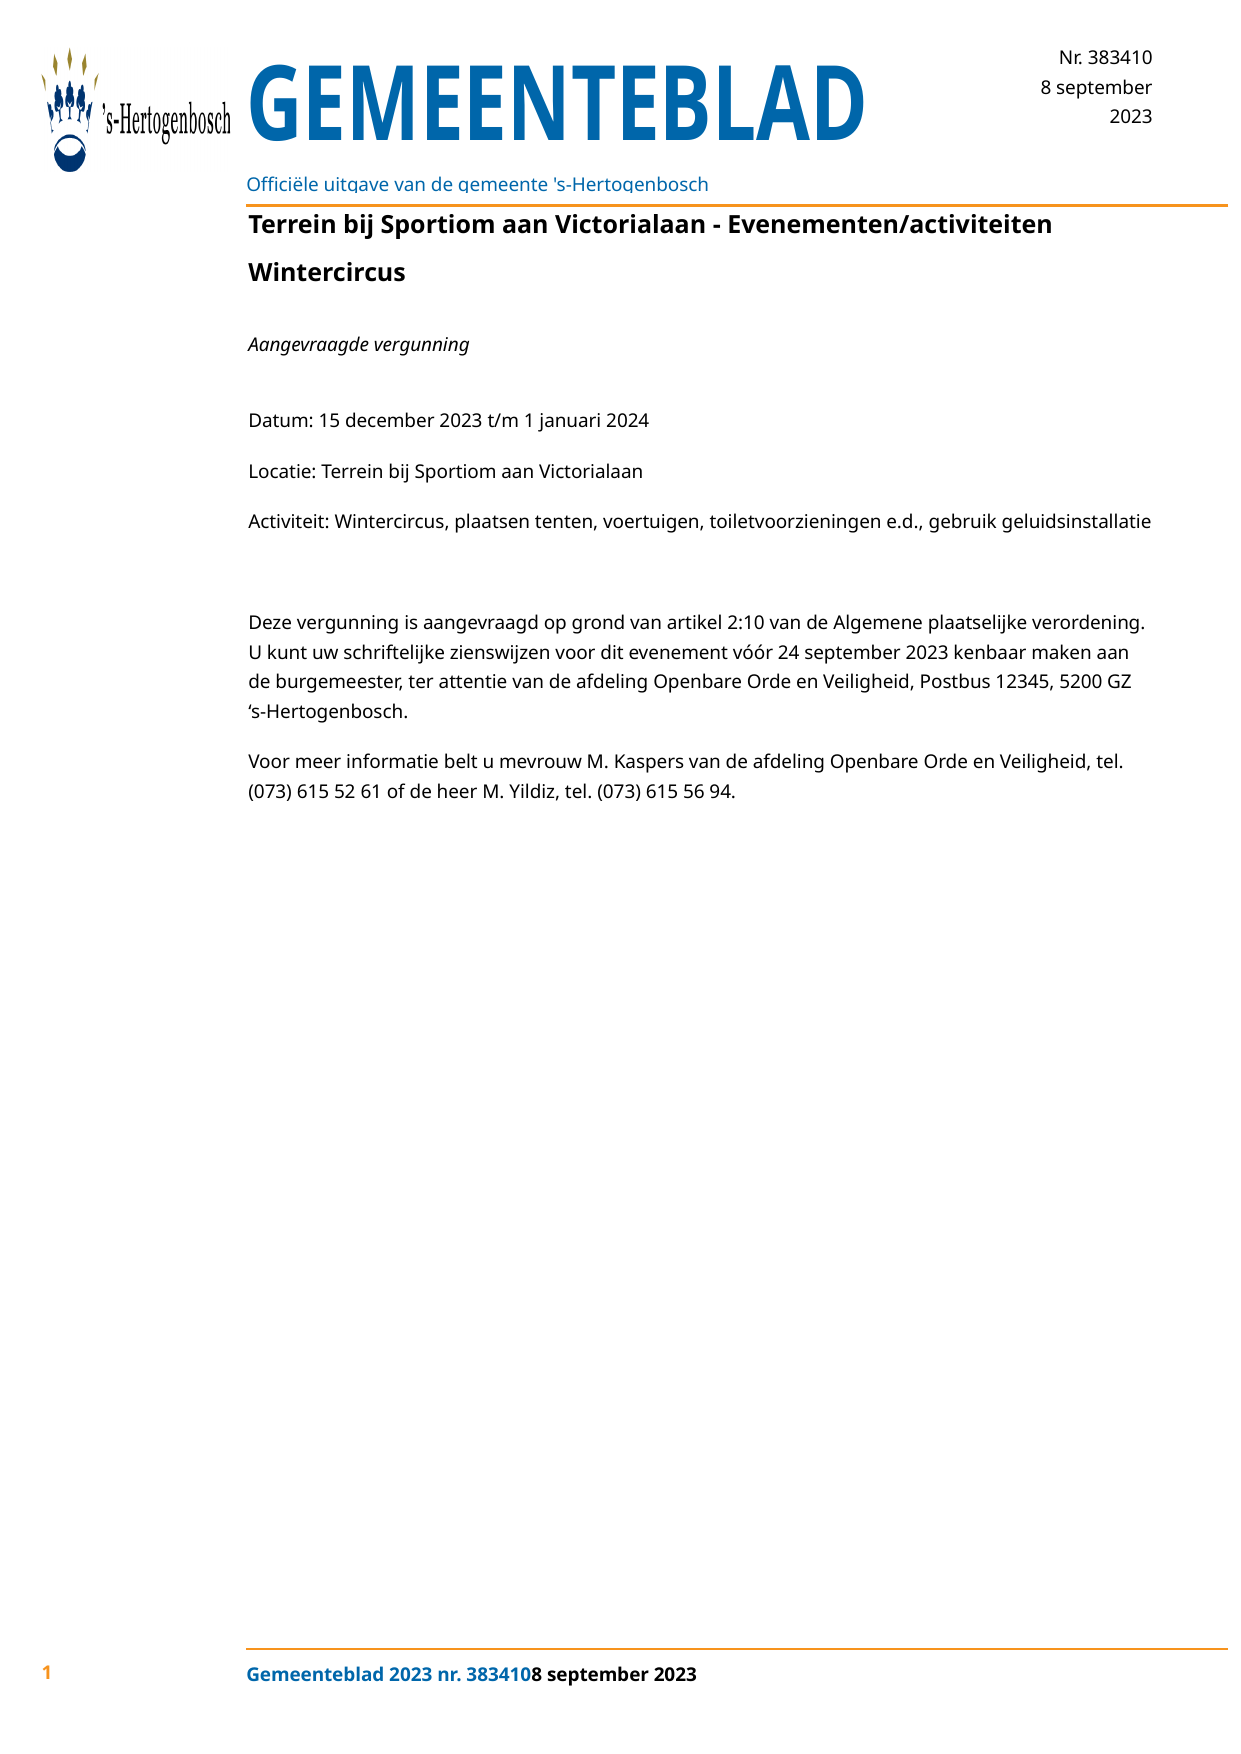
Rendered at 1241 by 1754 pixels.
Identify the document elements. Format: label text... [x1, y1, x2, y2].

picture [41, 47, 231, 172]
text Activiteit: Wintercircus, plaatsen tenten, voertuigen, toiletvoorzieningen e.d., gebruik geluidsinstallatie [248, 508, 1152, 534]
text Terrein bij Sportiom aan Victorialaan - Evenementen/activiteiten Wintercircus [248, 207, 1152, 288]
text Aangevraagde vergunning [248, 331, 1152, 357]
text Locatie: Terrein bij Sportiom aan Victorialaan [248, 458, 1152, 484]
text Voor meer informatie belt u mevrouw M. Kaspers van de afdeling Openbare Orde en Veiligheid, tel. (073) 615 52 61 of de heer M. Yildiz, tel. (073) 615 56 94. [248, 748, 1152, 804]
text Datum: 15 december 2023 t/m 1 januari 2024 [248, 408, 1152, 433]
text Deze vergunning is aangevraagd op grond van artikel 2:10 van de Algemene plaatselijke verordening. U kunt uw schriftelijke zienswijzen voor dit evenement vóór 24 september 2023 kenbaar maken aan de burgemeester, ter attentie van de afdeling Openbare Orde en Veiligheid, Postbus 12345, 5200 GZ ‘s-Hertogenbosch. [248, 609, 1152, 724]
